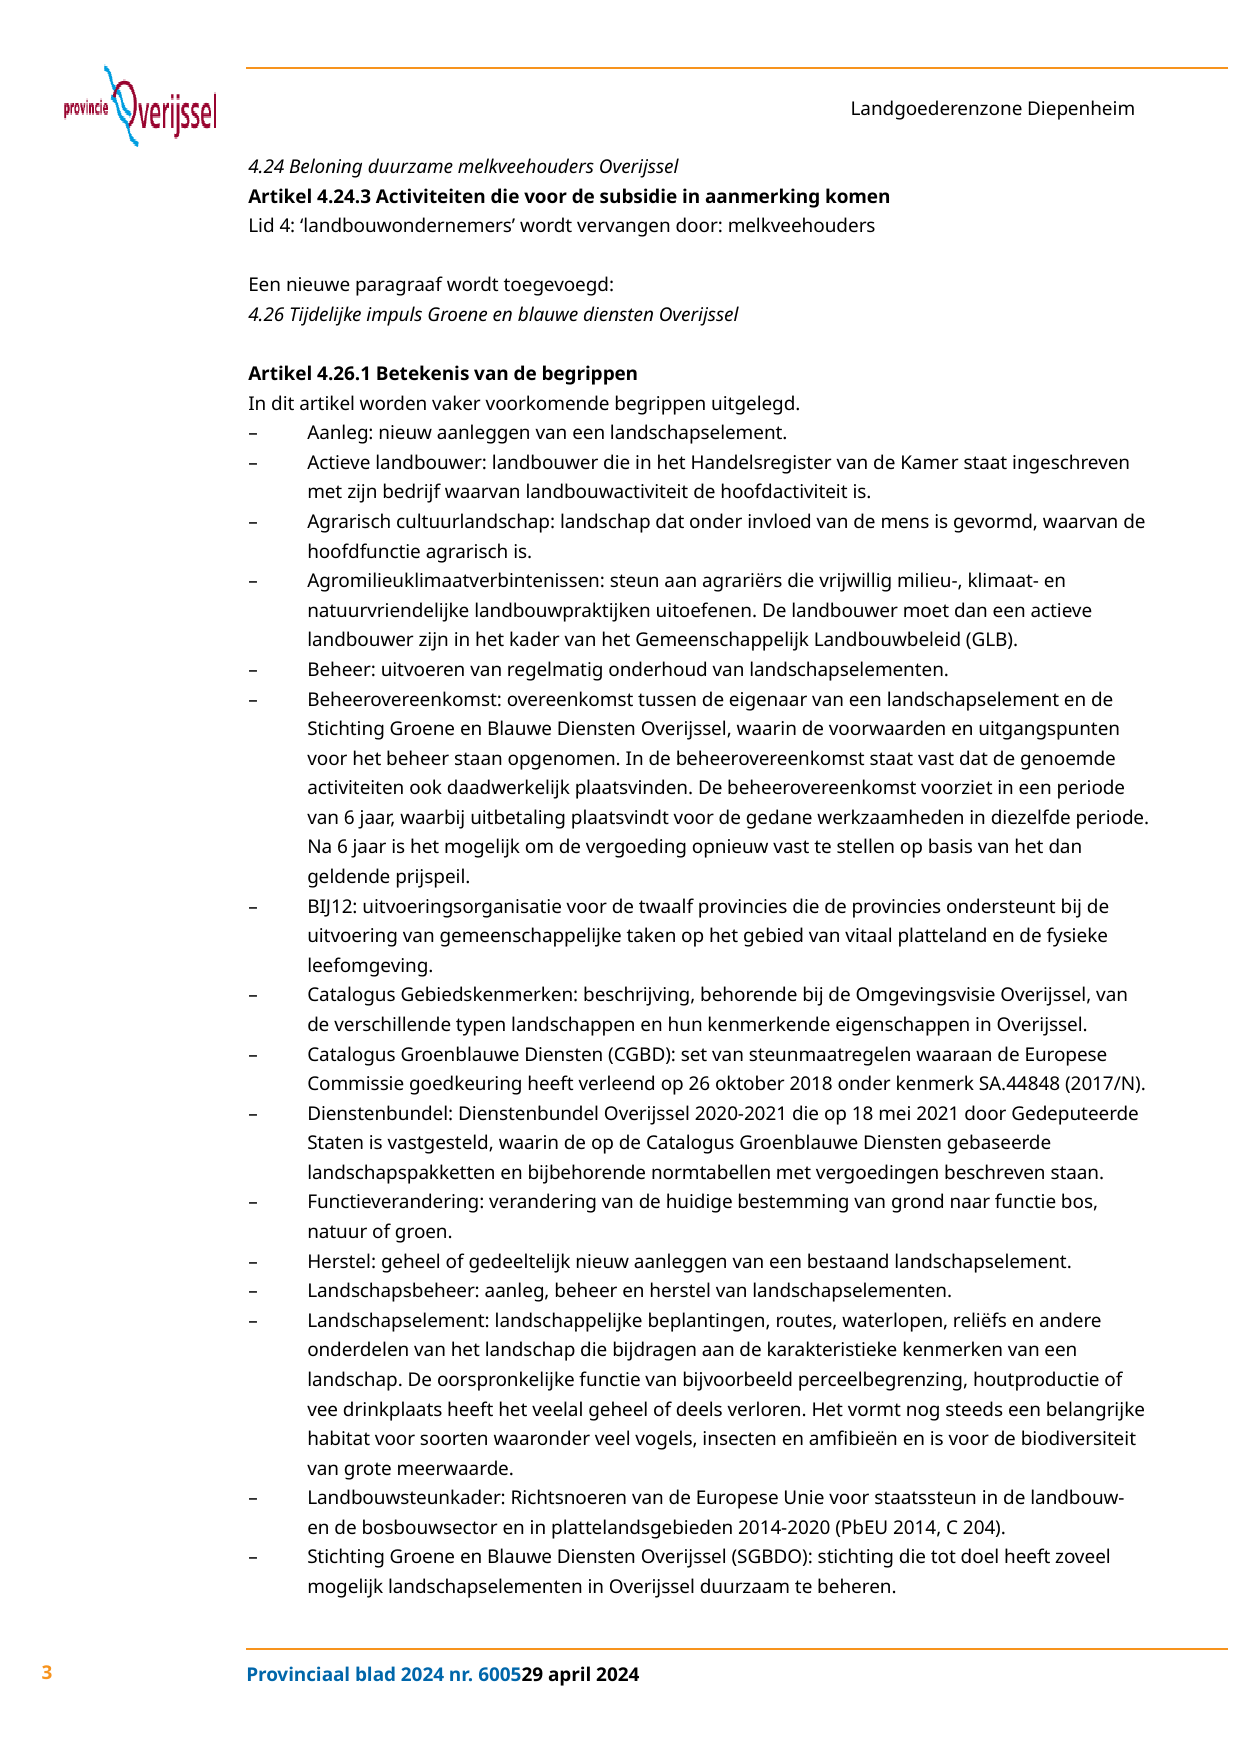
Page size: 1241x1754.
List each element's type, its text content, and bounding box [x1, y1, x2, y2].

text Een nieuwe paragraaf wordt toegevoegd: [248, 272, 1152, 297]
text 4.26 Tijdelijke impuls Groene en blauwe diensten Overijssel [248, 301, 1152, 327]
table_cell [549, 95, 850, 121]
list BIJ12: uitvoeringsorganisatie voor de twaalf provincies die de provincies ondersteunt bij de uitvoering van gemeenschappelijke taken op het gebied van vitaal platteland en de fysieke leefomgeving. [248, 893, 1152, 978]
table_cell Landgoederenzone Diepenheim [850, 95, 1152, 121]
text Artikel 4.24.3 Activiteiten die voor de subsidie in aanmerking komen [248, 183, 1152, 209]
list Landschapsbeheer: aanleg, beheer en herstel van landschapselementen. [248, 1277, 1152, 1303]
picture [41, 47, 231, 172]
list Dienstenbundel: Dienstenbundel Overijssel 2020-2021 die op 18 mei 2021 door Gedeputeerde Staten is vastgesteld, waarin de op de Catalogus Groenblauwe Diensten gebaseerde landschapspakketten en bijbehorende normtabellen met vergoedingen beschreven staan. [248, 1100, 1152, 1185]
list Agrarisch cultuurlandschap: landschap dat onder invloed van de mens is gevormd, waarvan de hoofdfunctie agrarisch is. [248, 508, 1152, 564]
list Functieverandering: verandering van de huidige bestemming van grond naar functie bos, natuur of groen. [248, 1189, 1152, 1244]
list Landschapselement: landschappelijke beplantingen, routes, waterlopen, reliëfs en andere onderdelen van het landschap die bijdragen aan de karakteristieke kenmerken van een landschap. De oorspronkelijke functie van bijvoorbeeld perceelbegrenzing, houtproductie of vee drinkplaats heeft het veelal geheel of deels verloren. Het vormt nog steeds een belangrijke habitat voor soorten waaronder veel vogels, insecten en amfibieën en is voor de biodiversiteit van grote meerwaarde. [248, 1307, 1152, 1481]
list Beheerovereenkomst: overeenkomst tussen de eigenaar van een landschapselement en de Stichting Groene en Blauwe Diensten Overijssel, waarin de voorwaarden en uitgangspunten voor het beheer staan opgenomen. In de beheerovereenkomst staat vast dat de genoemde activiteiten ook daadwerkelijk plaatsvinden. De beheerovereenkomst voorziet in een periode van 6 jaar, waarbij uitbetaling plaatsvindt voor de gedane werkzaamheden in diezelfde periode. Na 6 jaar is het mogelijk om de vergoeding opnieuw vast te stellen op basis van het dan geldende prijspeil. [248, 686, 1152, 889]
text Lid 4: ‘landbouwondernemers’ wordt vervangen door: melkveehouders [248, 212, 1152, 238]
list Actieve landbouwer: landbouwer die in het Handelsregister van de Kamer staat ingeschreven met zijn bedrijf waarvan landbouwactiviteit de hoofdactiviteit is. [248, 449, 1152, 504]
list Herstel: geheel of gedeeltelijk nieuw aanleggen van een bestaand landschapselement. [248, 1248, 1152, 1274]
list Beheer: uitvoeren van regelmatig onderhoud van landschapselementen. [248, 656, 1152, 682]
list Catalogus Gebiedskenmerken: beschrijving, behorende bij de Omgevingsvisie Overijssel, van de verschillende typen landschappen en hun kenmerkende eigenschappen in Overijssel. [248, 982, 1152, 1037]
list Agromilieuklimaatverbintenissen: steun aan agrariërs die vrijwillig milieu-, klimaat- en natuurvriendelijke landbouwpraktijken uitoefenen. De landbouwer moet dan een actieve landbouwer zijn in het kader van het Gemeenschappelijk Landbouwbeleid (GLB). [248, 567, 1152, 652]
table_cell [248, 95, 549, 121]
text Artikel 4.26.1 Betekenis van de begrippen [248, 360, 1152, 386]
text 4.24 Beloning duurzame melkveehouders Overijssel [248, 153, 1152, 179]
list Aanleg: nieuw aanleggen van een landschapselement. [248, 419, 1152, 445]
list Catalogus Groenblauwe Diensten (CGBD): set van steunmaatregelen waaraan de Europese Commissie goedkeuring heeft verleend op 26 oktober 2018 onder kenmerk SA.44848 (2017/N). [248, 1041, 1152, 1096]
text In dit artikel worden vaker voorkomende begrippen uitgelegd. [248, 390, 1152, 416]
list Landbouwsteunkader: Richtsnoeren van de Europese Unie voor staatssteun in de landbouw- en de bosbouwsector en in plattelandsgebieden 2014-2020 (PbEU 2014, C 204). [248, 1484, 1152, 1540]
list Stichting Groene en Blauwe Diensten Overijssel (SGBDO): stichting die tot doel heeft zoveel mogelijk landschapselementen in Overijssel duurzaam te beheren. [248, 1544, 1152, 1599]
